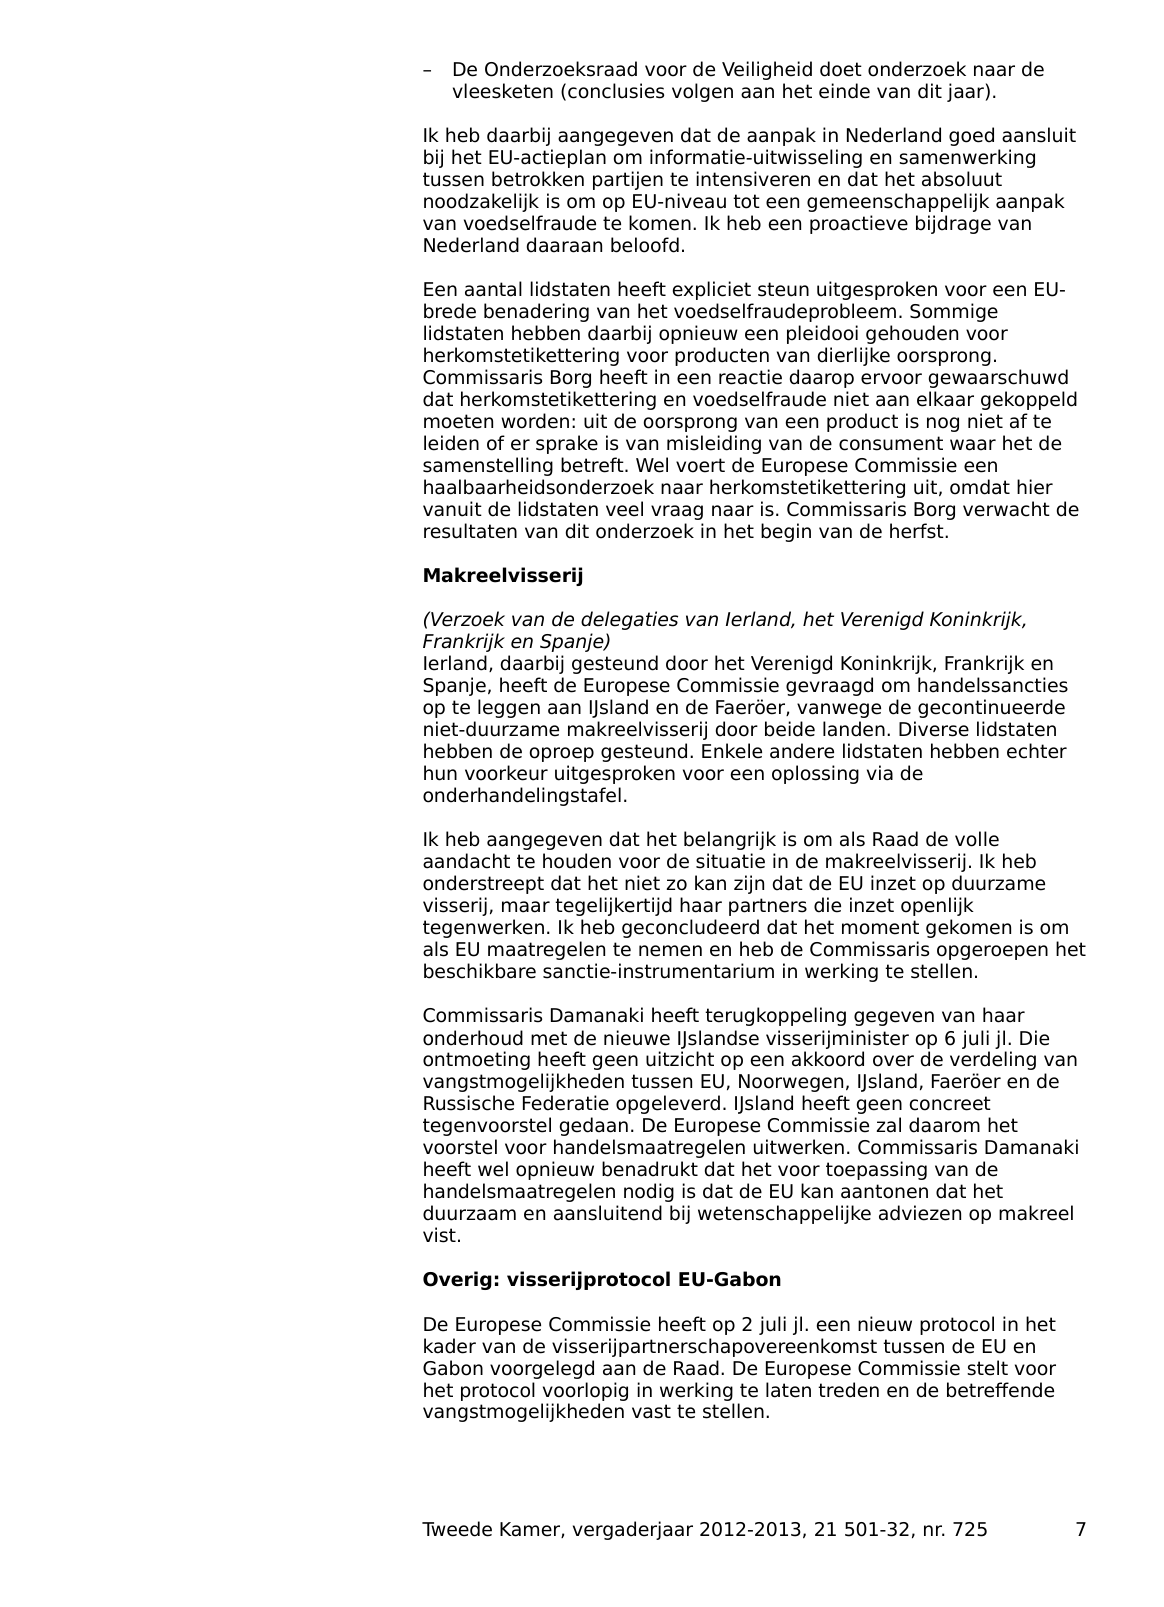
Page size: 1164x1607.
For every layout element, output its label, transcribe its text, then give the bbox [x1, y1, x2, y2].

subtitle Makreelvisserij [422, 565, 1087, 587]
text Commissaris Damanaki heeft terugkoppeling gegeven van haar onderhoud met de nieuwe IJslandse visserijminister op 6 juli jl. Die ontmoeting heeft geen uitzicht op een akkoord over de verdeling van vangstmogelijkheden tussen EU, Noorwegen, IJsland, Faeröer en de Russische Federatie opgeleverd. IJsland heeft geen concreet tegenvoorstel gedaan. De Europese Commissie zal daarom het voorstel voor handelsmaatregelen uitwerken. Commissaris Damanaki heeft wel opnieuw benadrukt dat het voor toepassing van de handelsmaatregelen nodig is dat de EU kan aantonen dat het duurzaam en aansluitend bij wetenschappelijke adviezen op makreel vist. [422, 1005, 1087, 1247]
text Ik heb aangegeven dat het belangrijk is om als Raad de volle aandacht te houden voor de situatie in de makreelvisserij. Ik heb onderstreept dat het niet zo kan zijn dat de EU inzet op duurzame visserij, maar tegelijkertijd haar partners die inzet openlijk tegenwerken. Ik heb geconcludeerd dat het moment gekomen is om als EU maatregelen te nemen en heb de Commissaris opgeroepen het beschikbare sanctie-instrumentarium in werking te stellen. [422, 829, 1087, 983]
text Een aantal lidstaten heeft expliciet steun uitgesproken voor een EU-brede benadering van het voedselfraudeprobleem. Sommige lidstaten hebben daarbij opnieuw een pleidooi gehouden voor herkomstetikettering voor producten van dierlijke oorsprong. Commissaris Borg heeft in een reactie daarop ervoor gewaarschuwd dat herkomstetikettering en voedselfraude niet aan elkaar gekoppeld moeten worden: uit de oorsprong van een product is nog niet af te leiden of er sprake is van misleiding van de consument waar het de samenstelling betreft. Wel voert de Europese Commissie een haalbaarheidsonderzoek naar herkomstetikettering uit, omdat hier vanuit de lidstaten veel vraag naar is. Commissaris Borg verwacht de resultaten van dit onderzoek in het begin van de herfst. [422, 279, 1087, 543]
text (Verzoek van de delegaties van Ierland, het Verenigd Koninkrijk, Frankrijk en Spanje) [422, 609, 1087, 653]
subtitle Overig: visserijprotocol EU-Gabon [422, 1269, 1087, 1291]
text Ierland, daarbij gesteund door het Verenigd Koninkrijk, Frankrijk en Spanje, heeft de Europese Commissie gevraagd om handelssancties op te leggen aan IJsland en de Faeröer, vanwege de gecontinueerde niet-duurzame makreelvisserij door beide landen. Diverse lidstaten hebben de oproep gesteund. Enkele andere lidstaten hebben echter hun voorkeur uitgesproken voor een oplossing via de onderhandelingstafel. [422, 653, 1087, 807]
text Ik heb daarbij aangegeven dat de aanpak in Nederland goed aansluit bij het EU-actieplan om informatie-uitwisseling en samenwerking tussen betrokken partijen te intensiveren en dat het absoluut noodzakelijk is om op EU-niveau tot een gemeenschappelijk aanpak van voedselfraude te komen. Ik heb een proactieve bijdrage van Nederland daaraan beloofd. [422, 125, 1087, 257]
text De Europese Commissie heeft op 2 juli jl. een nieuw protocol in het kader van de visserijpartnerschapovereenkomst tussen de EU en Gabon voorgelegd aan de Raad. De Europese Commissie stelt voor het protocol voorlopig in werking te laten treden en de betreffende vangstmogelijkheden vast te stellen. [422, 1313, 1087, 1423]
text – De Onderzoeksraad voor de Veiligheid doet onderzoek naar de vleesketen (conclusies volgen aan het einde van dit jaar). [422, 59, 1087, 103]
